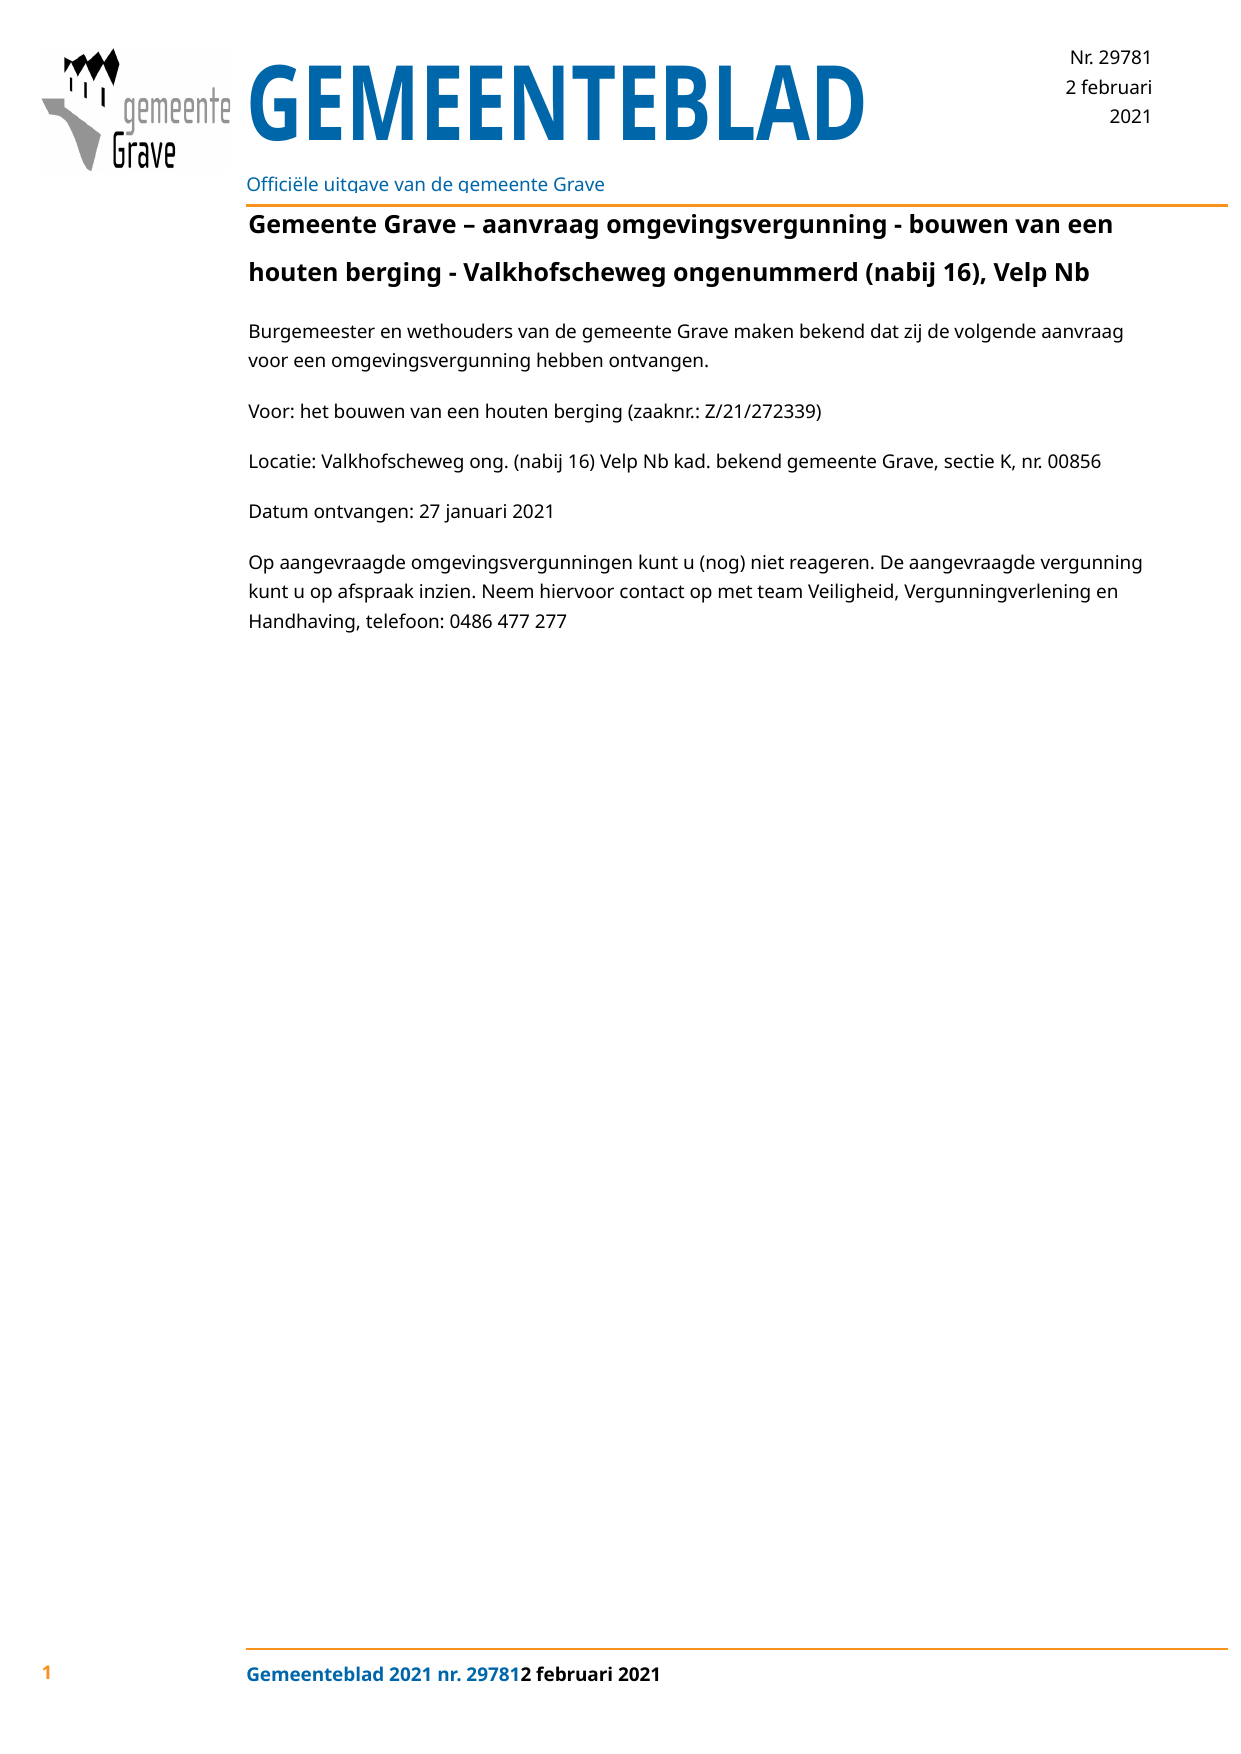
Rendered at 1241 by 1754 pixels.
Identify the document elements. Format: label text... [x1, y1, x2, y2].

text Voor: het bouwen van een houten berging (zaaknr.: Z/21/272339) [248, 398, 1152, 424]
text Locatie: Valkhofscheweg ong. (nabij 16) Velp Nb kad. bekend gemeente Grave, sectie K, nr. 00856 [248, 448, 1152, 474]
text Op aangevraagde omgevingsvergunningen kunt u (nog) niet reageren. De aangevraagde vergunning kunt u op afspraak inzien. Neem hiervoor contact op met team Veiligheid, Vergunningverlening en Handhaving, telefoon: 0486 477 277 [248, 549, 1152, 634]
picture [41, 47, 231, 172]
text Burgemeester en wethouders van de gemeente Grave maken bekend dat zij de volgende aanvraag voor een omgevingsvergunning hebben ontvangen. [248, 318, 1152, 373]
text Gemeente Grave – aanvraag omgevingsvergunning - bouwen van een houten berging - Valkhofscheweg ongenummerd (nabij 16), Velp Nb [248, 207, 1152, 288]
text Datum ontvangen: 27 januari 2021 [248, 499, 1152, 524]
